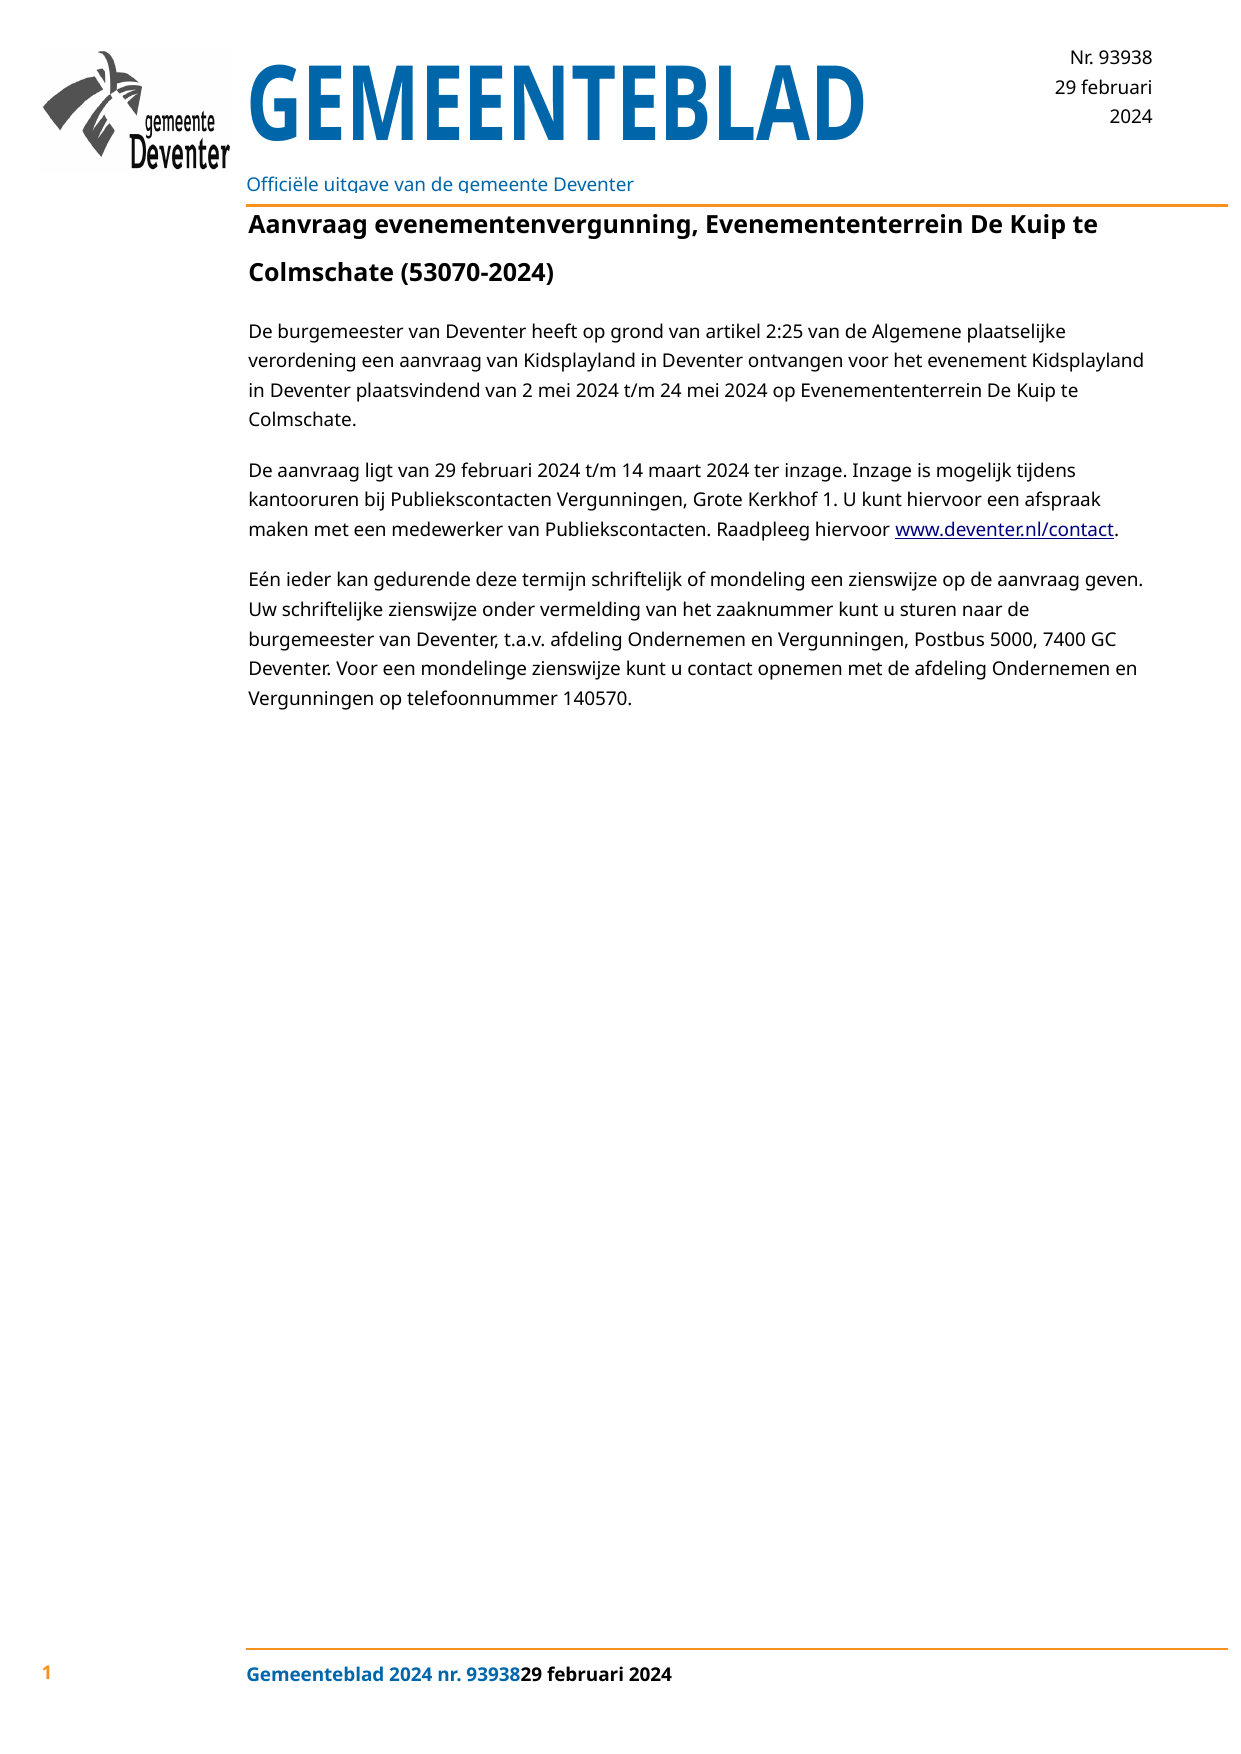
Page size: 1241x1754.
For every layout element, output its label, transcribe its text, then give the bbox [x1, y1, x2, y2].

text Eén ieder kan gedurende deze termijn schriftelijk of mondeling een zienswijze op de aanvraag geven. Uw schriftelijke zienswijze onder vermelding van het zaaknummer kunt u sturen naar de burgemeester van Deventer, t.a.v. afdeling Ondernemen en Vergunningen, Postbus 5000, 7400 GC Deventer. Voor een mondelinge zienswijze kunt u contact opnemen met de afdeling Ondernemen en Vergunningen op telefoonnummer 140570. [248, 567, 1152, 711]
picture [41, 47, 231, 172]
text De aanvraag ligt van 29 februari 2024 t/m 14 maart 2024 ter inzage. Inzage is mogelijk tijdens kantooruren bij Publiekscontacten Vergunningen, Grote Kerkhof 1. U kunt hiervoor een afspraak maken met een medewerker van Publiekscontacten. Raadpleeg hiervoor www.deventer.nl/contact. [248, 457, 1152, 542]
text Aanvraag evenementenvergunning, Evenemententerrein De Kuip te Colmschate (53070-2024) [248, 207, 1152, 288]
text De burgemeester van Deventer heeft op grond van artikel 2:25 van de Algemene plaatselijke verordening een aanvraag van Kidsplayland in Deventer ontvangen voor het evenement Kidsplayland in Deventer plaatsvindend van 2 mei 2024 t/m 24 mei 2024 op Evenemententerrein De Kuip te Colmschate. [248, 318, 1152, 432]
